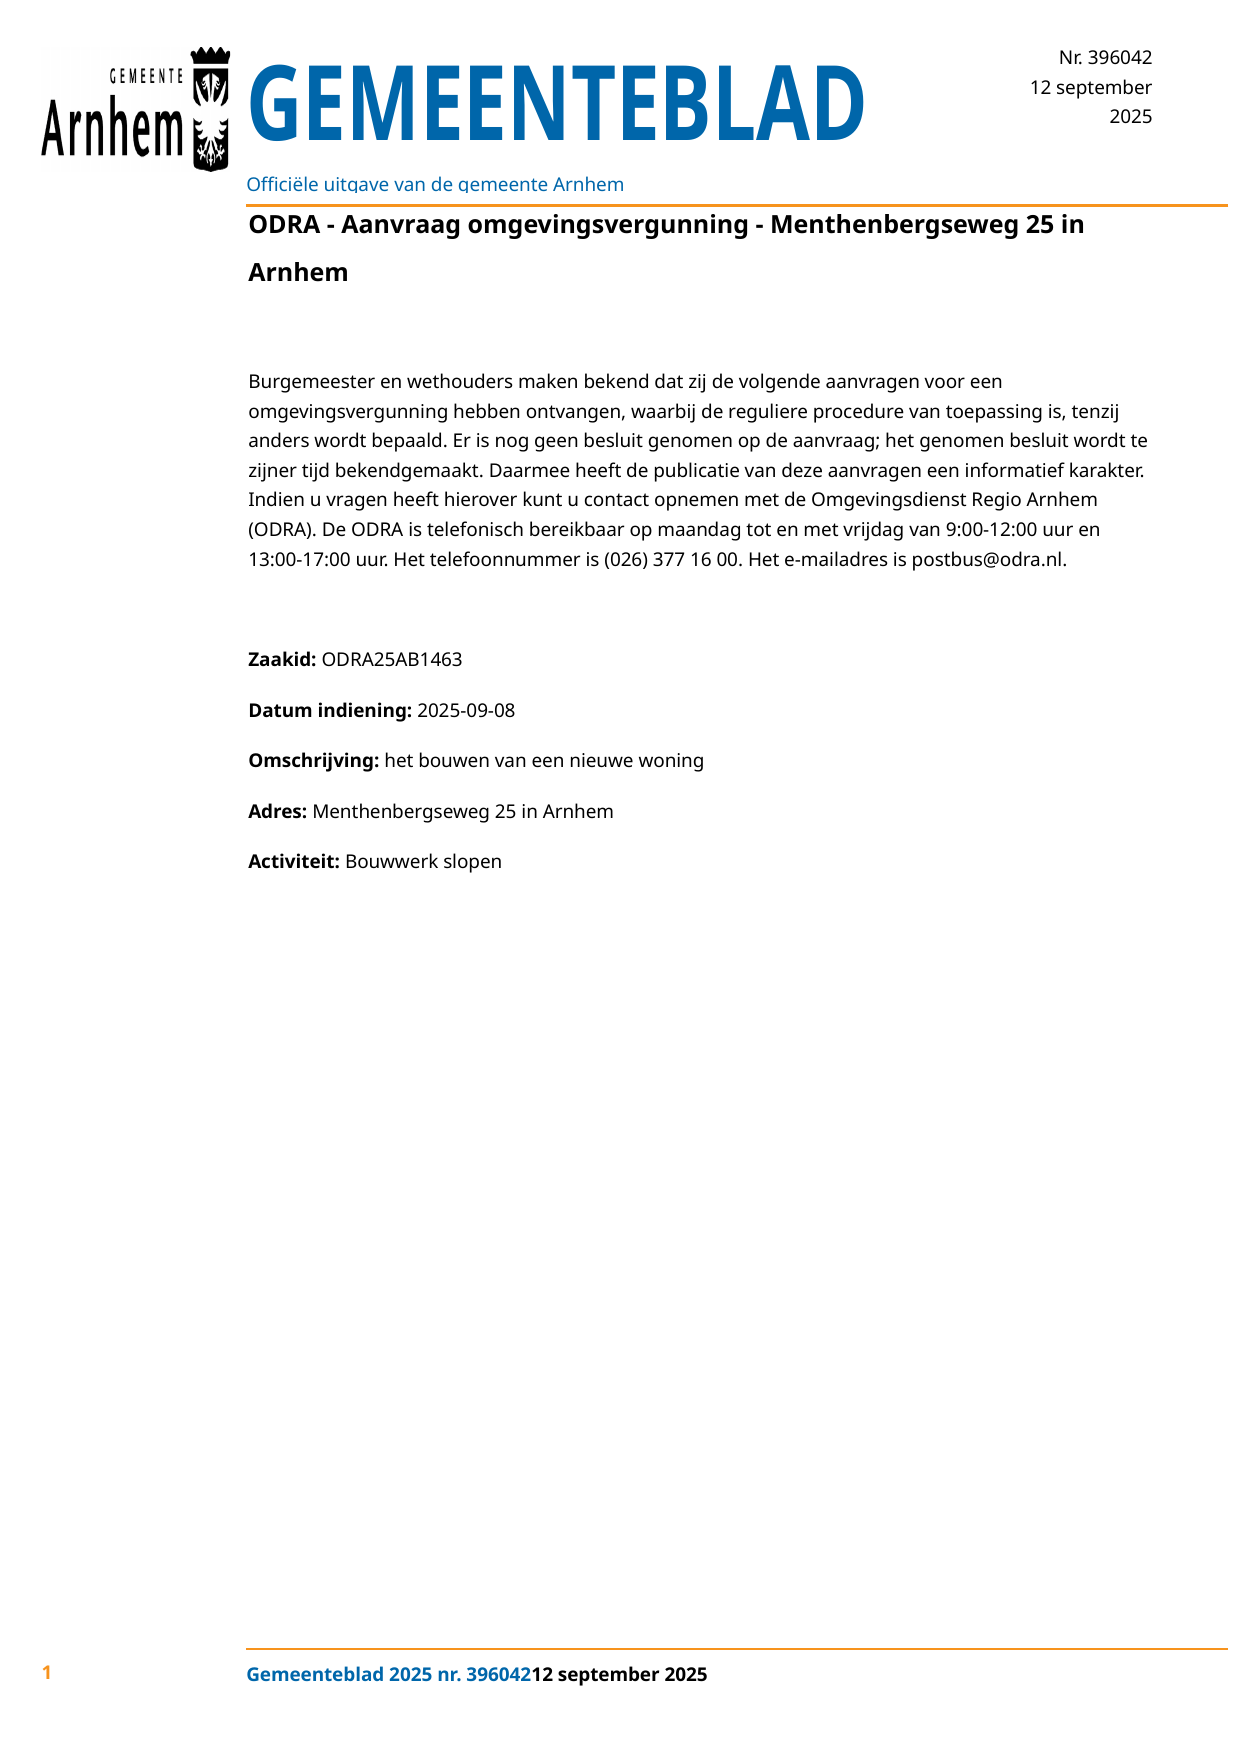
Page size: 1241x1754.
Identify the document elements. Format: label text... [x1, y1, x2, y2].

picture [41, 47, 231, 172]
text Omschrijving: het bouwen van een nieuwe woning [248, 747, 1152, 773]
text ODRA - Aanvraag omgevingsvergunning - Menthenbergseweg 25 in Arnhem [248, 207, 1152, 288]
text Adres: Menthenbergseweg 25 in Arnhem [248, 798, 1152, 824]
text Zaakid: ODRA25AB1463 [248, 647, 1152, 672]
text Datum indiening: 2025-09-08 [248, 697, 1152, 723]
text Activiteit: Bouwwerk slopen [248, 848, 1152, 874]
text Burgemeester en wethouders maken bekend dat zij de volgende aanvragen voor een omgevingsvergunning hebben ontvangen, waarbij de reguliere procedure van toepassing is, tenzij anders wordt bepaald. Er is nog geen besluit genomen op de aanvraag; het genomen besluit wordt te zijner tijd bekendgemaakt. Daarmee heeft de publicatie van deze aanvragen een informatief karakter. Indien u vragen heeft hierover kunt u contact opnemen met de Omgevingsdienst Regio Arnhem (ODRA). De ODRA is telefonisch bereikbaar op maandag tot en met vrijdag van 9:00-12:00 uur en 13:00-17:00 uur. Het telefoonnummer is (026) 377 16 00. Het e-mailadres is postbus@odra.nl. [248, 368, 1152, 572]
